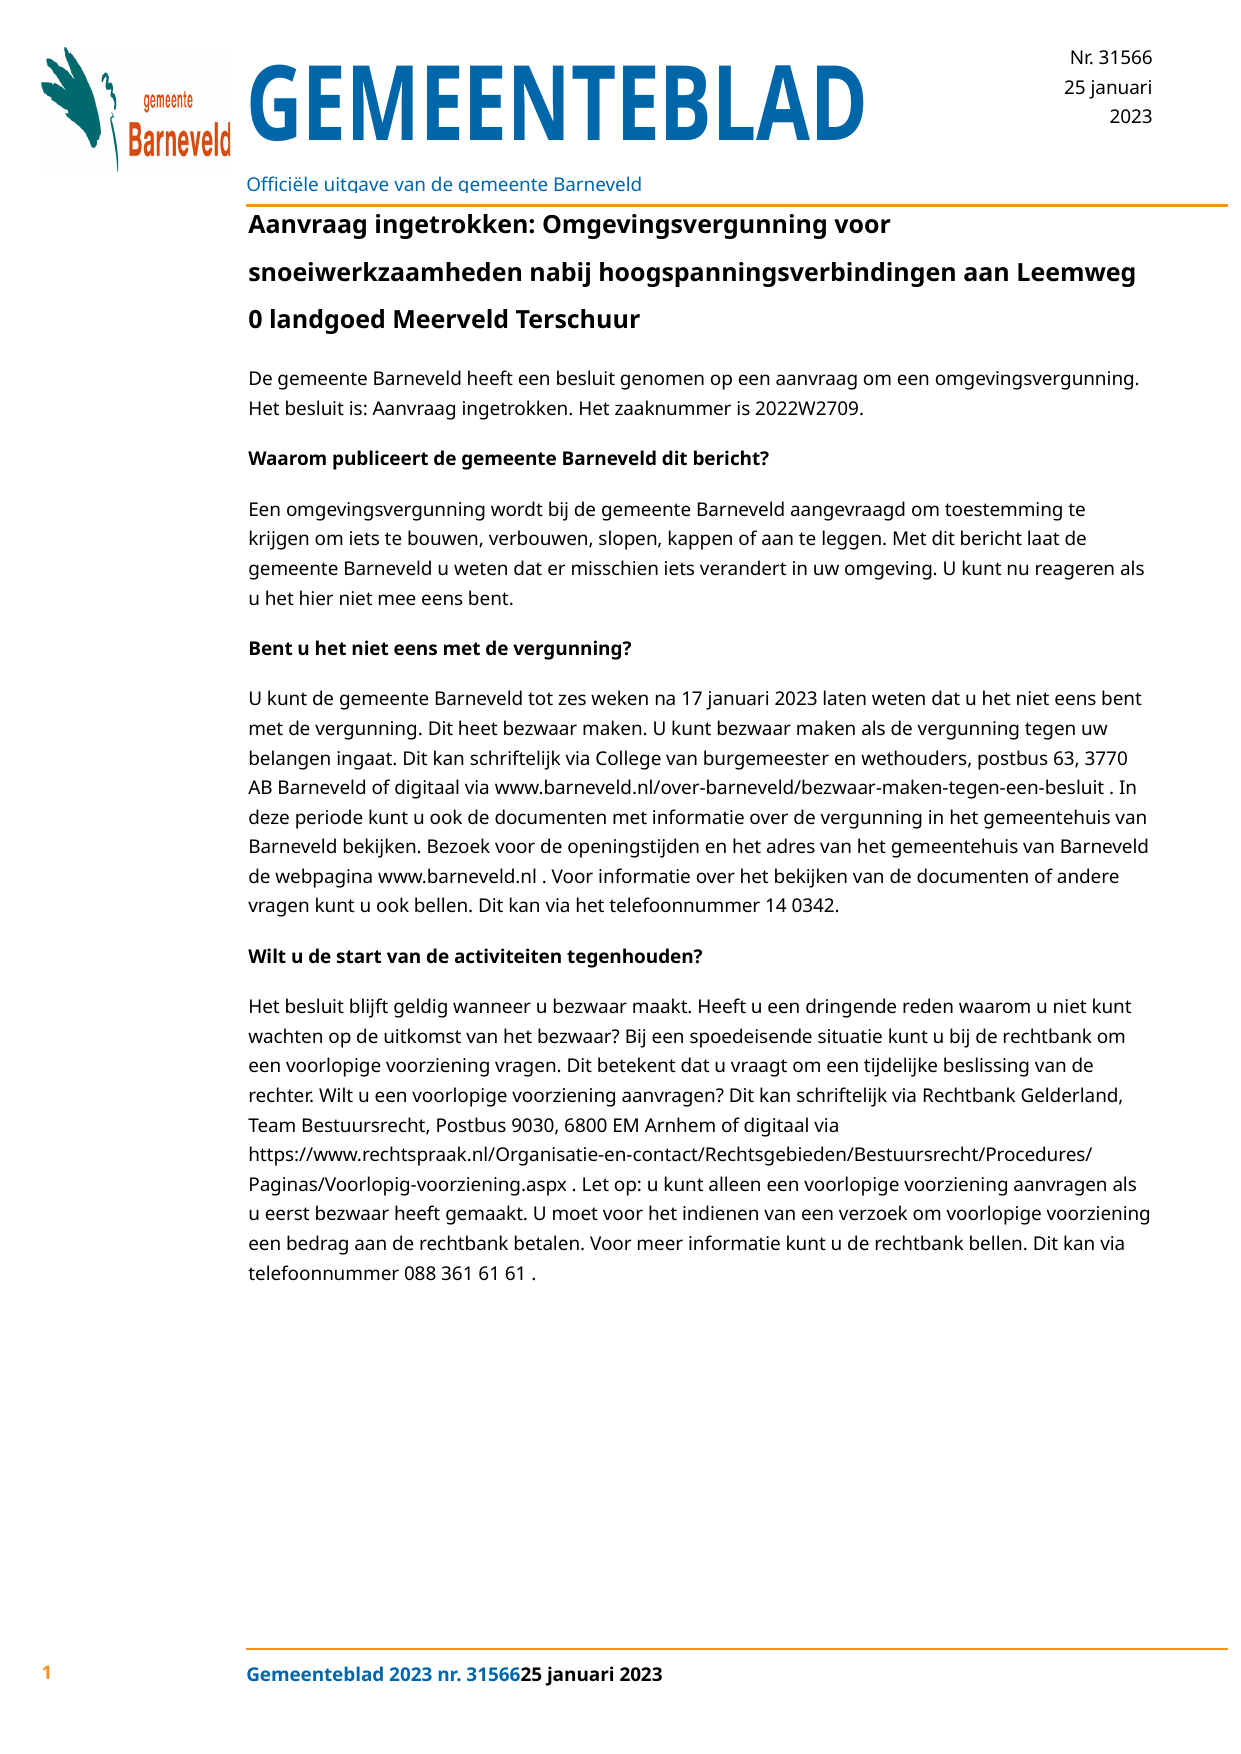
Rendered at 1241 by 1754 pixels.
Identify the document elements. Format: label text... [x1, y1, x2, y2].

picture [41, 47, 231, 172]
text Een omgevingsvergunning wordt bij de gemeente Barneveld aangevraagd om toestemming te krijgen om iets te bouwen, verbouwen, slopen, kappen of aan te leggen. Met dit bericht laat de gemeente Barneveld u weten dat er misschien iets verandert in uw omgeving. U kunt nu reageren als u het hier niet mee eens bent. [248, 496, 1152, 610]
text Aanvraag ingetrokken: Omgevingsvergunning voor snoeiwerkzaamheden nabij hoogspanningsverbindingen aan Leemweg 0 landgoed Meerveld Terschuur [248, 207, 1152, 336]
text Bent u het niet eens met de vergunning? [248, 635, 1152, 661]
text Wilt u de start van de activiteiten tegenhouden? [248, 943, 1152, 969]
text U kunt de gemeente Barneveld tot zes weken na 17 januari 2023 laten weten dat u het niet eens bent met de vergunning. Dit heet bezwaar maken. U kunt bezwaar maken als de vergunning tegen uw belangen ingaat. Dit kan schriftelijk via College van burgemeester en wethouders, postbus 63, 3770 AB Barneveld of digitaal via www.barneveld.nl/over-barneveld/bezwaar-maken-tegen-een-besluit . In deze periode kunt u ook de documenten met informatie over de vergunning in het gemeentehuis van Barneveld bekijken. Bezoek voor de openingstijden en het adres van het gemeentehuis van Barneveld de webpagina www.barneveld.nl . Voor informatie over het bekijken van de documenten of andere vragen kunt u ook bellen. Dit kan via het telefoonnummer 14 0342. [248, 686, 1152, 918]
text De gemeente Barneveld heeft een besluit genomen op een aanvraag om een omgevingsvergunning. Het besluit is: Aanvraag ingetrokken. Het zaaknummer is 2022W2709. [248, 366, 1152, 421]
text Waarom publiceert de gemeente Barneveld dit bericht? [248, 446, 1152, 471]
text Het besluit blijft geldig wanneer u bezwaar maakt. Heeft u een dringende reden waarom u niet kunt wachten op de uitkomst van het bezwaar? Bij een spoedeisende situatie kunt u bij de rechtbank om een voorlopige voorziening vragen. Dit betekent dat u vraagt om een tijdelijke beslissing van de rechter. Wilt u een voorlopige voorziening aanvragen? Dit kan schriftelijk via Rechtbank Gelderland, Team Bestuursrecht, Postbus 9030, 6800 EM Arnhem of digitaal via https://www.rechtspraak.nl/Organisatie-en-contact/Rechtsgebieden/Bestuursrecht/Procedures/Paginas/Voorlopig-voorziening.aspx . Let op: u kunt alleen een voorlopige voorziening aanvragen als u eerst bezwaar heeft gemaakt. U moet voor het indienen van een verzoek om voorlopige voorziening een bedrag aan de rechtbank betalen. Voor meer informatie kunt u de rechtbank bellen. Dit kan via telefoonnummer 088 361 61 61 . [248, 993, 1152, 1285]
